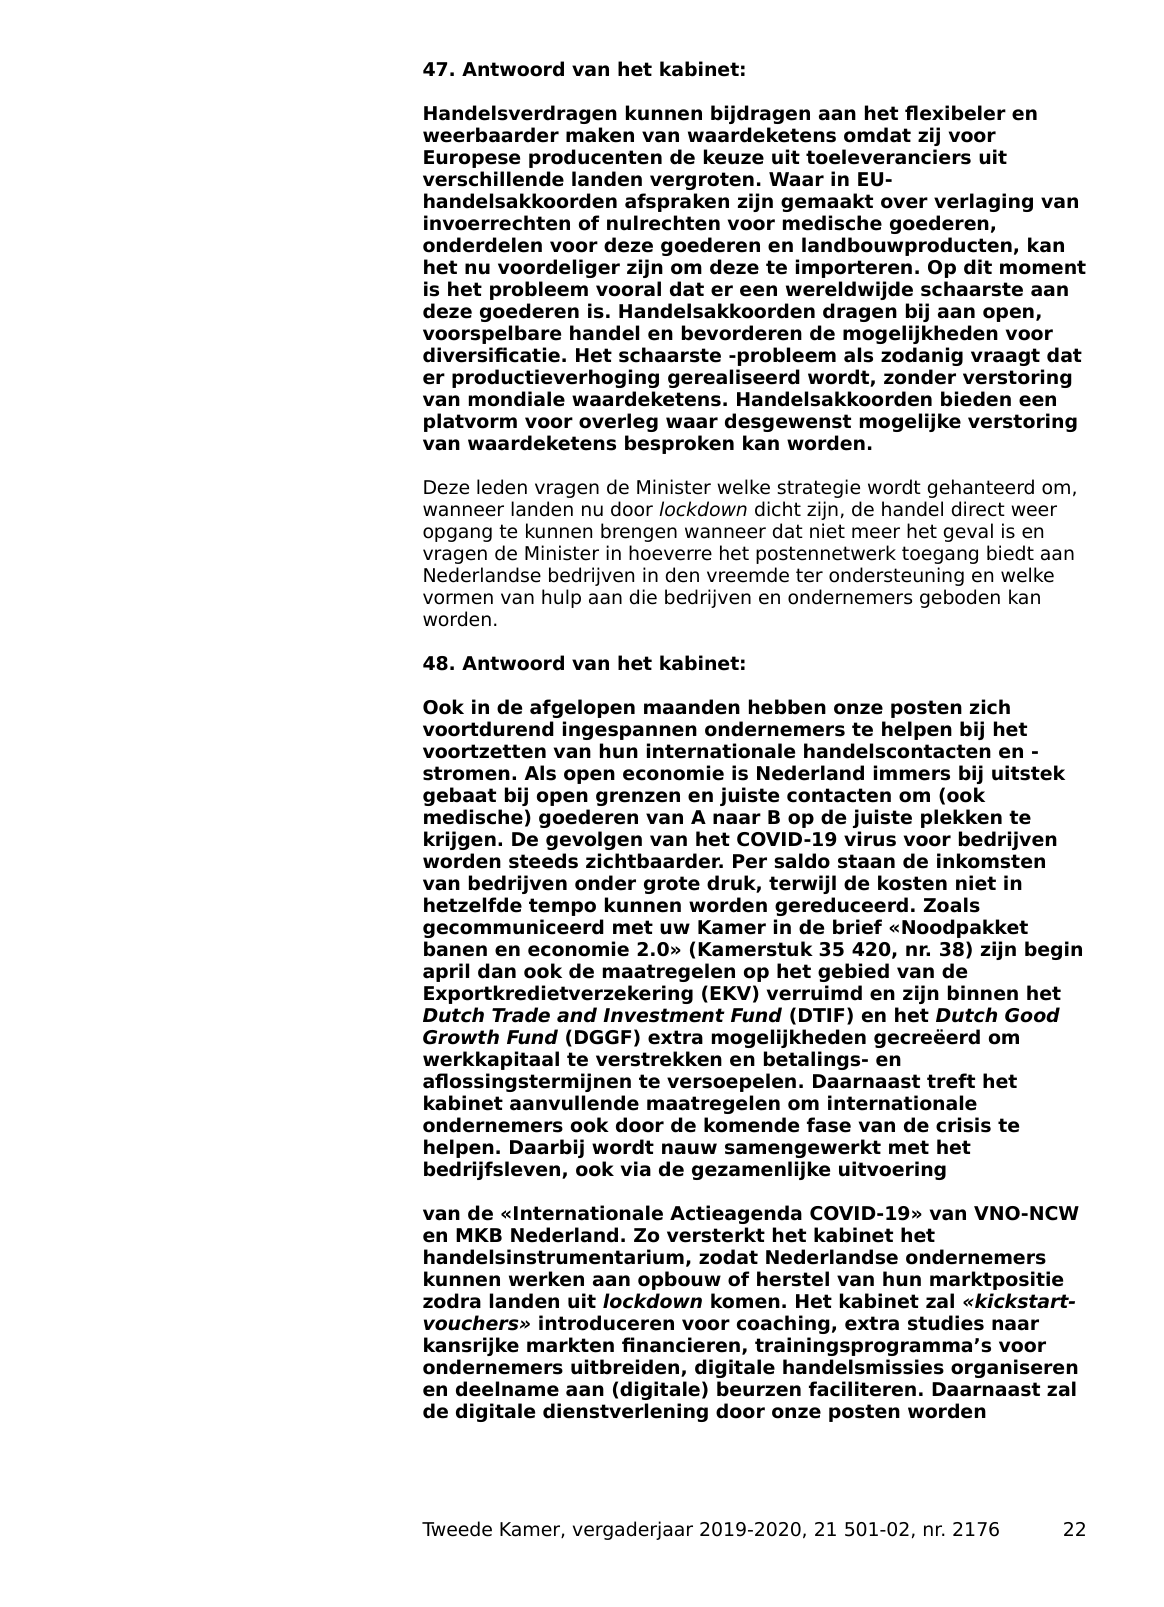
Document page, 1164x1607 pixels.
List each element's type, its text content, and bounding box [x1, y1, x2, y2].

subtitle 48. Antwoord van het kabinet: [422, 653, 1087, 675]
text Deze leden vragen de Minister welke strategie wordt gehanteerd om, wanneer landen nu door lockdown dicht zijn, de handel direct weer opgang te kunnen brengen wanneer dat niet meer het geval is en vragen de Minister in hoeverre het postennetwerk toegang biedt aan Nederlandse bedrijven in den vreemde ter ondersteuning en welke vormen van hulp aan die bedrijven en ondernemers geboden kan worden. [422, 477, 1087, 631]
subtitle 47. Antwoord van het kabinet: [422, 59, 1087, 81]
text Handelsverdragen kunnen bijdragen aan het flexibeler en weerbaarder maken van waardeketens omdat zij voor Europese producenten de keuze uit toeleveranciers uit verschillende landen vergroten. Waar in EU-handelsakkoorden afspraken zijn gemaakt over verlaging van invoerrechten of nulrechten voor medische goederen, onderdelen voor deze goederen en landbouwproducten, kan het nu voordeliger zijn om deze te importeren. Op dit moment is het probleem vooral dat er een wereldwijde schaarste aan deze goederen is. Handelsakkoorden dragen bij aan open, voorspelbare handel en bevorderen de mogelijkheden voor diversificatie. Het schaarste -probleem als zodanig vraagt dat er productieverhoging gerealiseerd wordt, zonder verstoring van mondiale waardeketens. Handelsakkoorden bieden een platvorm voor overleg waar desgewenst mogelijke verstoring van waardeketens besproken kan worden. [422, 103, 1087, 455]
text Ook in de afgelopen maanden hebben onze posten zich voortdurend ingespannen ondernemers te helpen bij het voortzetten van hun internationale handelscontacten en -stromen. Als open economie is Nederland immers bij uitstek gebaat bij open grenzen en juiste contacten om (ook medische) goederen van A naar B op de juiste plekken te krijgen. De gevolgen van het COVID-19 virus voor bedrijven worden steeds zichtbaarder. Per saldo staan de inkomsten van bedrijven onder grote druk, terwijl de kosten niet in hetzelfde tempo kunnen worden gereduceerd. Zoals gecommuniceerd met uw Kamer in de brief «Noodpakket banen en economie 2.0» (Kamerstuk 35 420, nr. 38) zijn begin april dan ook de maatregelen op het gebied van de Exportkredietverzekering (EKV) verruimd en zijn binnen het Dutch Trade and Investment Fund (DTIF) en het Dutch Good Growth Fund (DGGF) extra mogelijkheden gecreëerd om werkkapitaal te verstrekken en betalings- en aflossingstermijnen te versoepelen. Daarnaast treft het kabinet aanvullende maatregelen om internationale ondernemers ook door de komende fase van de crisis te helpen. Daarbij wordt nauw samengewerkt met het bedrijfsleven, ook via de gezamenlijke uitvoering [422, 697, 1087, 1181]
text van de «Internationale Actieagenda COVID-19» van VNO-NCW en MKB Nederland. Zo versterkt het kabinet het handelsinstrumentarium, zodat Nederlandse ondernemers kunnen werken aan opbouw of herstel van hun marktpositie zodra landen uit lockdown komen. Het kabinet zal «kickstart-vouchers» introduceren voor coaching, extra studies naar kansrijke markten financieren, trainingsprogramma’s voor ondernemers uitbreiden, digitale handelsmissies organiseren en deelname aan (digitale) beurzen faciliteren. Daarnaast zal de digitale dienstverlening door onze posten worden [422, 1203, 1087, 1423]
